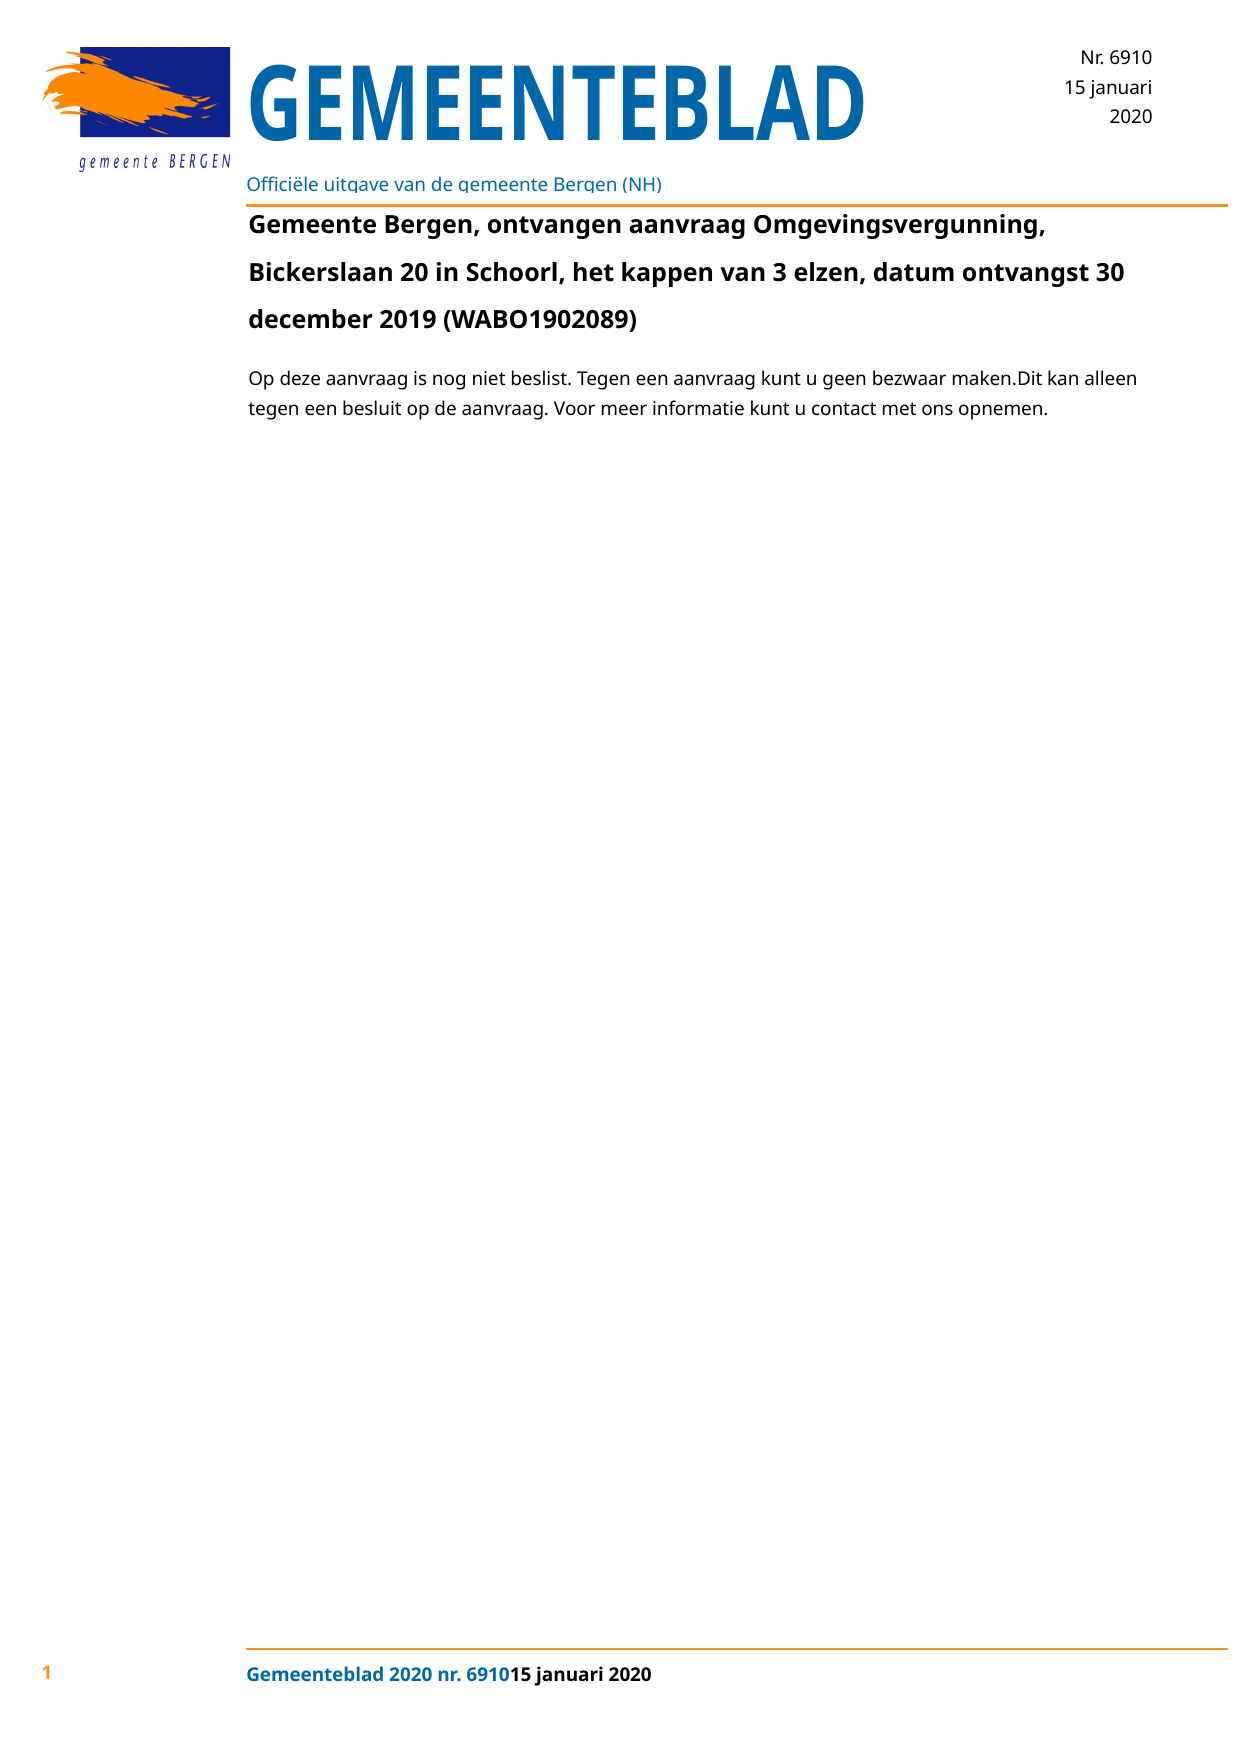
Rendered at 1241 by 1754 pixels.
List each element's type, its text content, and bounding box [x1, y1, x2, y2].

text Gemeente Bergen, ontvangen aanvraag Omgevingsvergunning, Bickerslaan 20 in Schoorl, het kappen van 3 elzen, datum ontvangst 30 december 2019 (WABO1902089) [248, 207, 1152, 336]
picture [41, 47, 231, 172]
text Op deze aanvraag is nog niet beslist. Tegen een aanvraag kunt u geen bezwaar maken.Dit kan alleen tegen een besluit op de aanvraag. Voor meer informatie kunt u contact met ons opnemen. [248, 366, 1152, 421]
